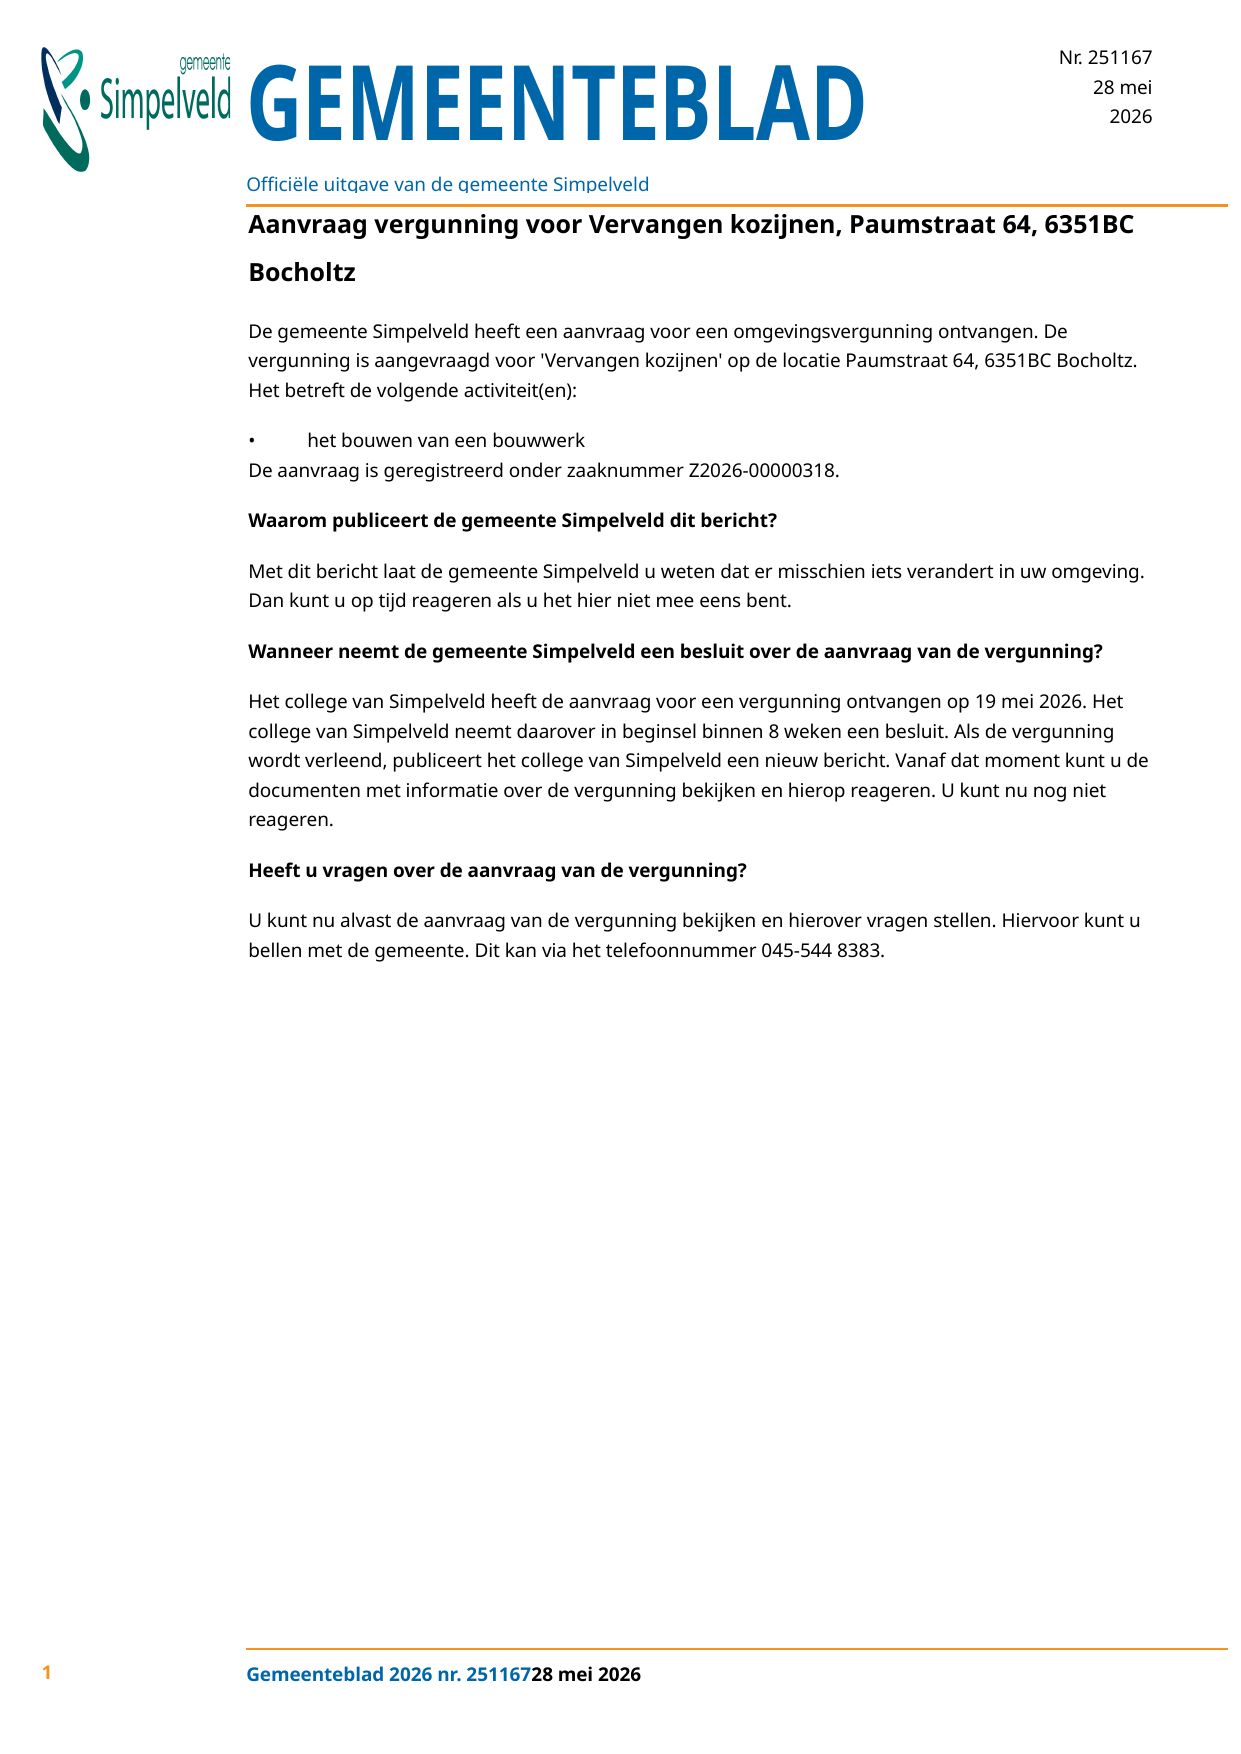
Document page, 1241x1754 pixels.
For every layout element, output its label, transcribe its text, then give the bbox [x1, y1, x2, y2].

text Aanvraag vergunning voor Vervangen kozijnen, Paumstraat 64, 6351BC Bocholtz [248, 207, 1152, 288]
text Met dit bericht laat de gemeente Simpelveld u weten dat er misschien iets verandert in uw omgeving. Dan kunt u op tijd reageren als u het hier niet mee eens bent. [248, 558, 1152, 613]
text Waarom publiceert de gemeente Simpelveld dit bericht? [248, 507, 1152, 533]
list het bouwen van een bouwwerk [248, 427, 1152, 453]
text De gemeente Simpelveld heeft een aanvraag voor een omgevingsvergunning ontvangen. De vergunning is aangevraagd voor 'Vervangen kozijnen' op de locatie Paumstraat 64, 6351BC Bocholtz. Het betreft de volgende activiteit(en): [248, 318, 1152, 403]
text Het college van Simpelveld heeft de aanvraag voor een vergunning ontvangen op 19 mei 2026. Het college van Simpelveld neemt daarover in beginsel binnen 8 weken een besluit. Als de vergunning wordt verleend, publiceert het college van Simpelveld een nieuw bericht. Vanaf dat moment kunt u de documenten met informatie over de vergunning bekijken en hierop reageren. U kunt nu nog niet reageren. [248, 688, 1152, 832]
text Wanneer neemt de gemeente Simpelveld een besluit over de aanvraag van de vergunning? [248, 638, 1152, 664]
text U kunt nu alvast de aanvraag van de vergunning bekijken en hierover vragen stellen. Hiervoor kunt u bellen met de gemeente. Dit kan via het telefoonnummer 045-544 8383. [248, 907, 1152, 963]
text De aanvraag is geregistreerd onder zaaknummer Z2026-00000318. [248, 457, 1152, 483]
text Heeft u vragen over de aanvraag van de vergunning? [248, 857, 1152, 883]
picture [41, 47, 231, 172]
